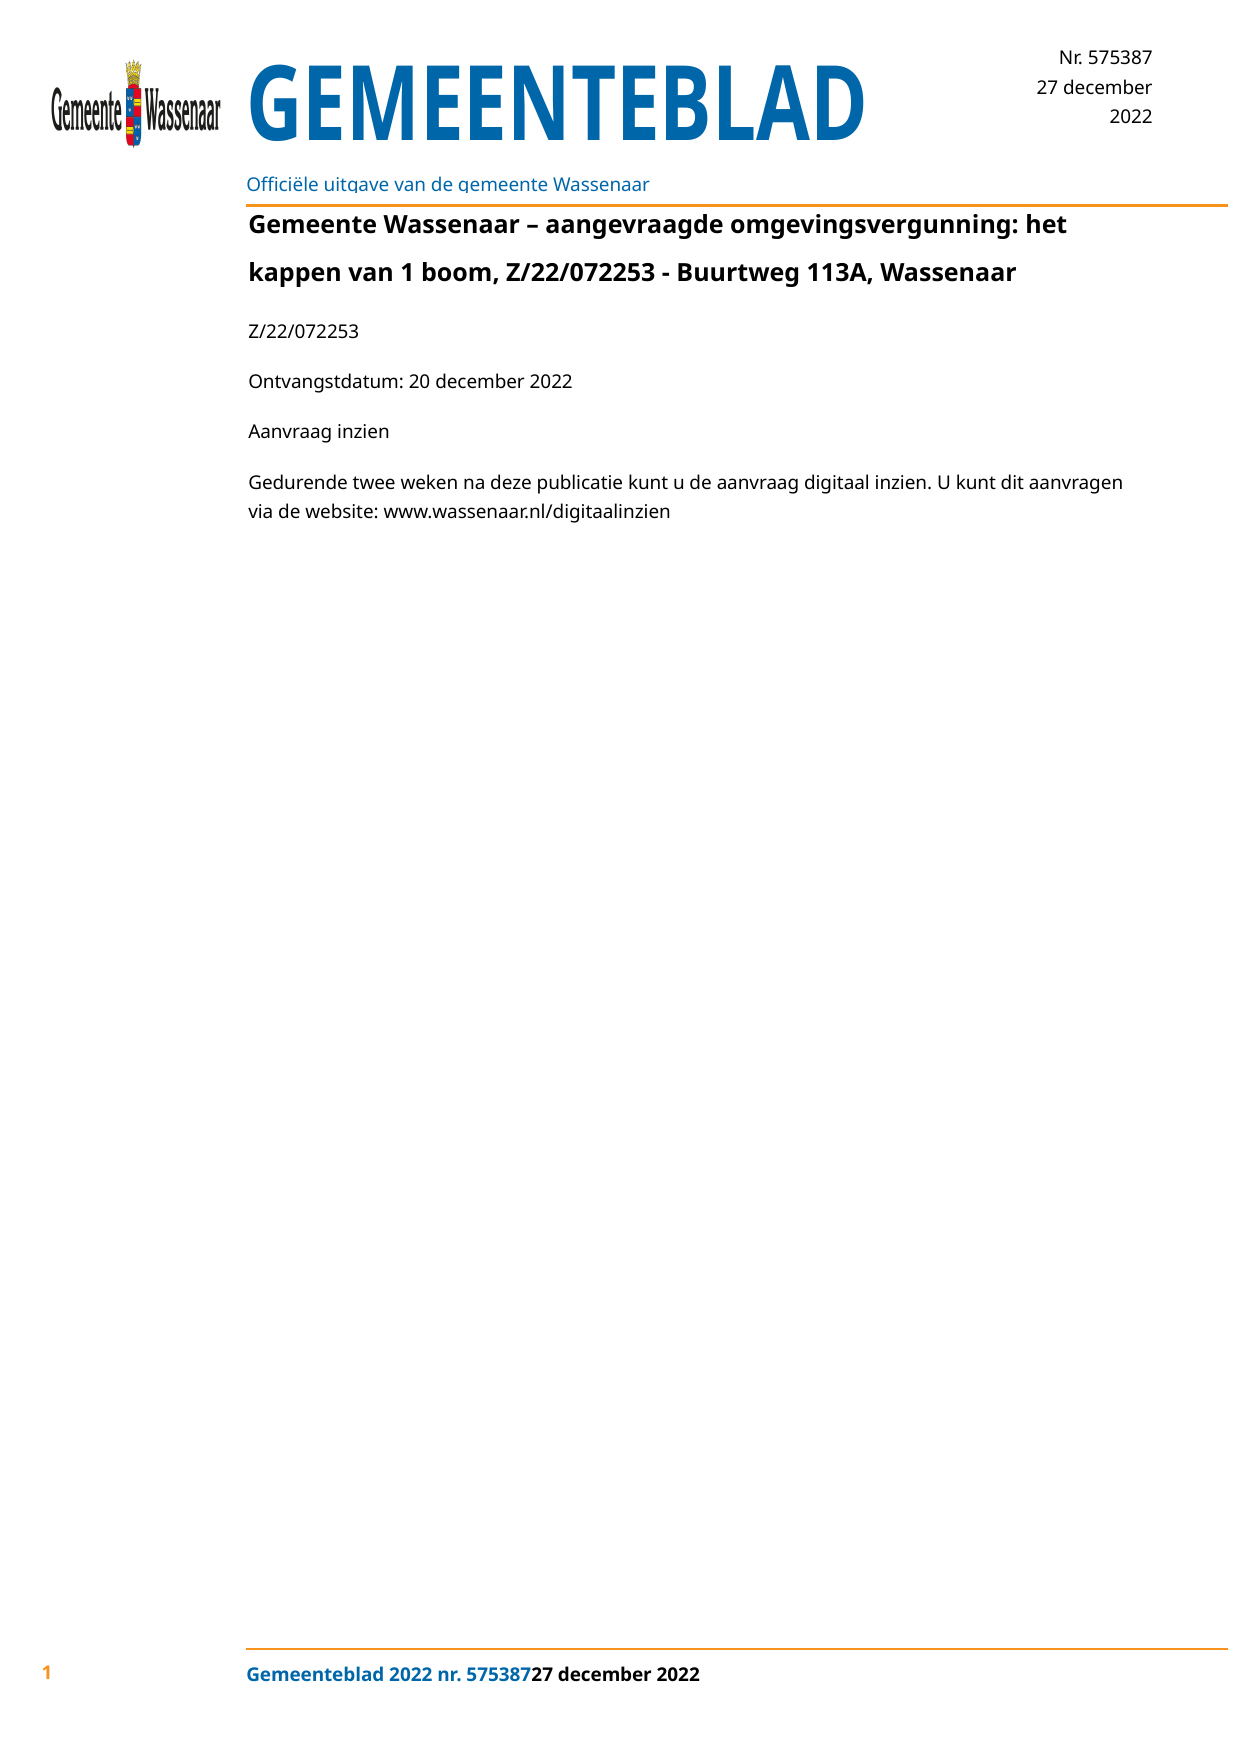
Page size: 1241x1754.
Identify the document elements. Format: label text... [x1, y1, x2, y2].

text Z/22/072253 [248, 318, 1152, 344]
text Ontvangstdatum: 20 december 2022 [248, 368, 1152, 394]
text Gemeente Wassenaar – aangevraagde omgevingsvergunning: het kappen van 1 boom, Z/22/072253 - Buurtweg 113A, Wassenaar [248, 207, 1152, 288]
text Gedurende twee weken na deze publicatie kunt u de aanvraag digitaal inzien. U kunt dit aanvragen via de website: www.wassenaar.nl/digitaalinzien [248, 469, 1152, 524]
text Aanvraag inzien [248, 419, 1152, 444]
picture [41, 47, 231, 172]
